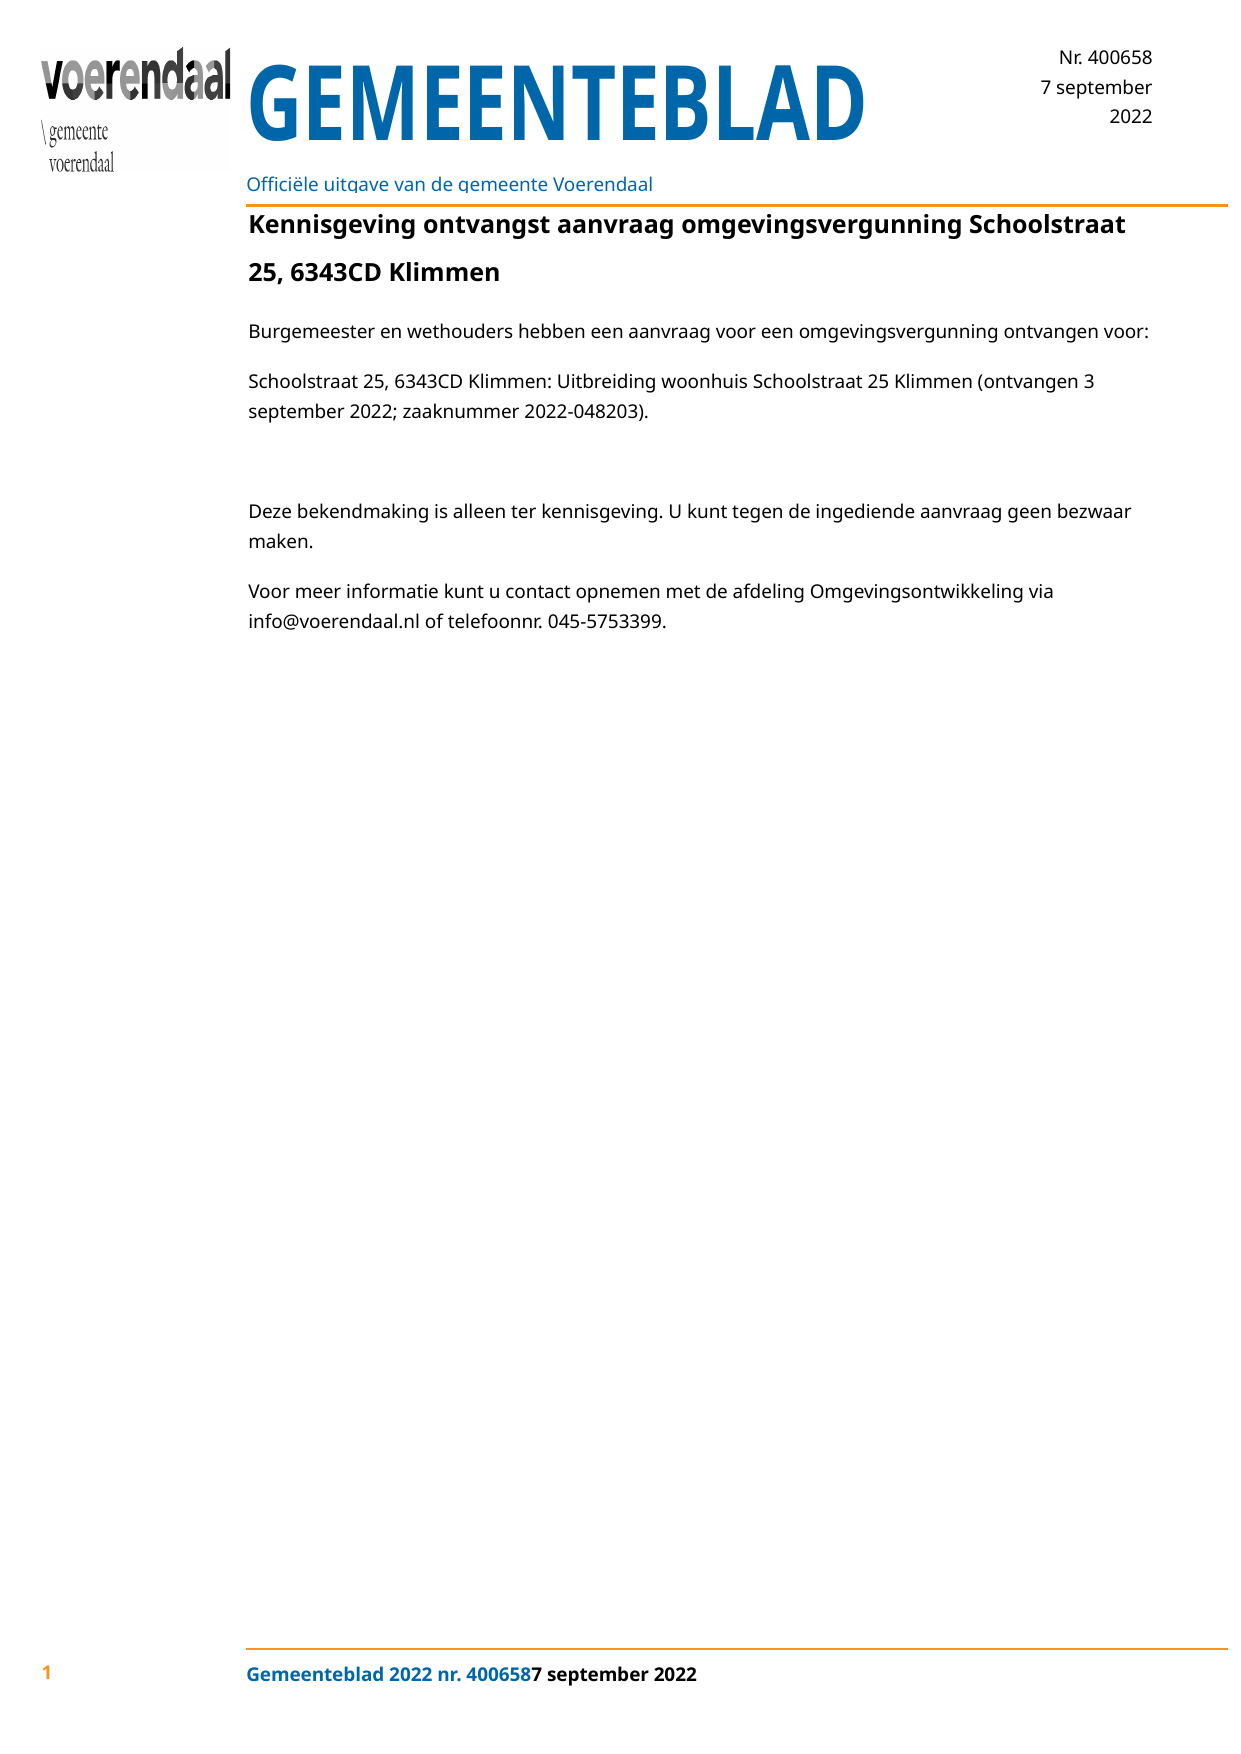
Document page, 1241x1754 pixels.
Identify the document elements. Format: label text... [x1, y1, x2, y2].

text Burgemeester en wethouders hebben een aanvraag voor een omgevingsvergunning ontvangen voor: [248, 318, 1152, 344]
text Deze bekendmaking is alleen ter kennisgeving. U kunt tegen de ingediende aanvraag geen bezwaar maken. [248, 499, 1152, 554]
text Schoolstraat 25, 6343CD Klimmen: Uitbreiding woonhuis Schoolstraat 25 Klimmen (ontvangen 3 september 2022; zaaknummer 2022-048203). [248, 368, 1152, 424]
text Voor meer informatie kunt u contact opnemen met de afdeling Omgevingsontwikkeling via info@voerendaal.nl of telefoonnr. 045-5753399. [248, 579, 1152, 634]
picture [41, 47, 231, 172]
text Kennisgeving ontvangst aanvraag omgevingsvergunning Schoolstraat 25, 6343CD Klimmen [248, 207, 1152, 288]
